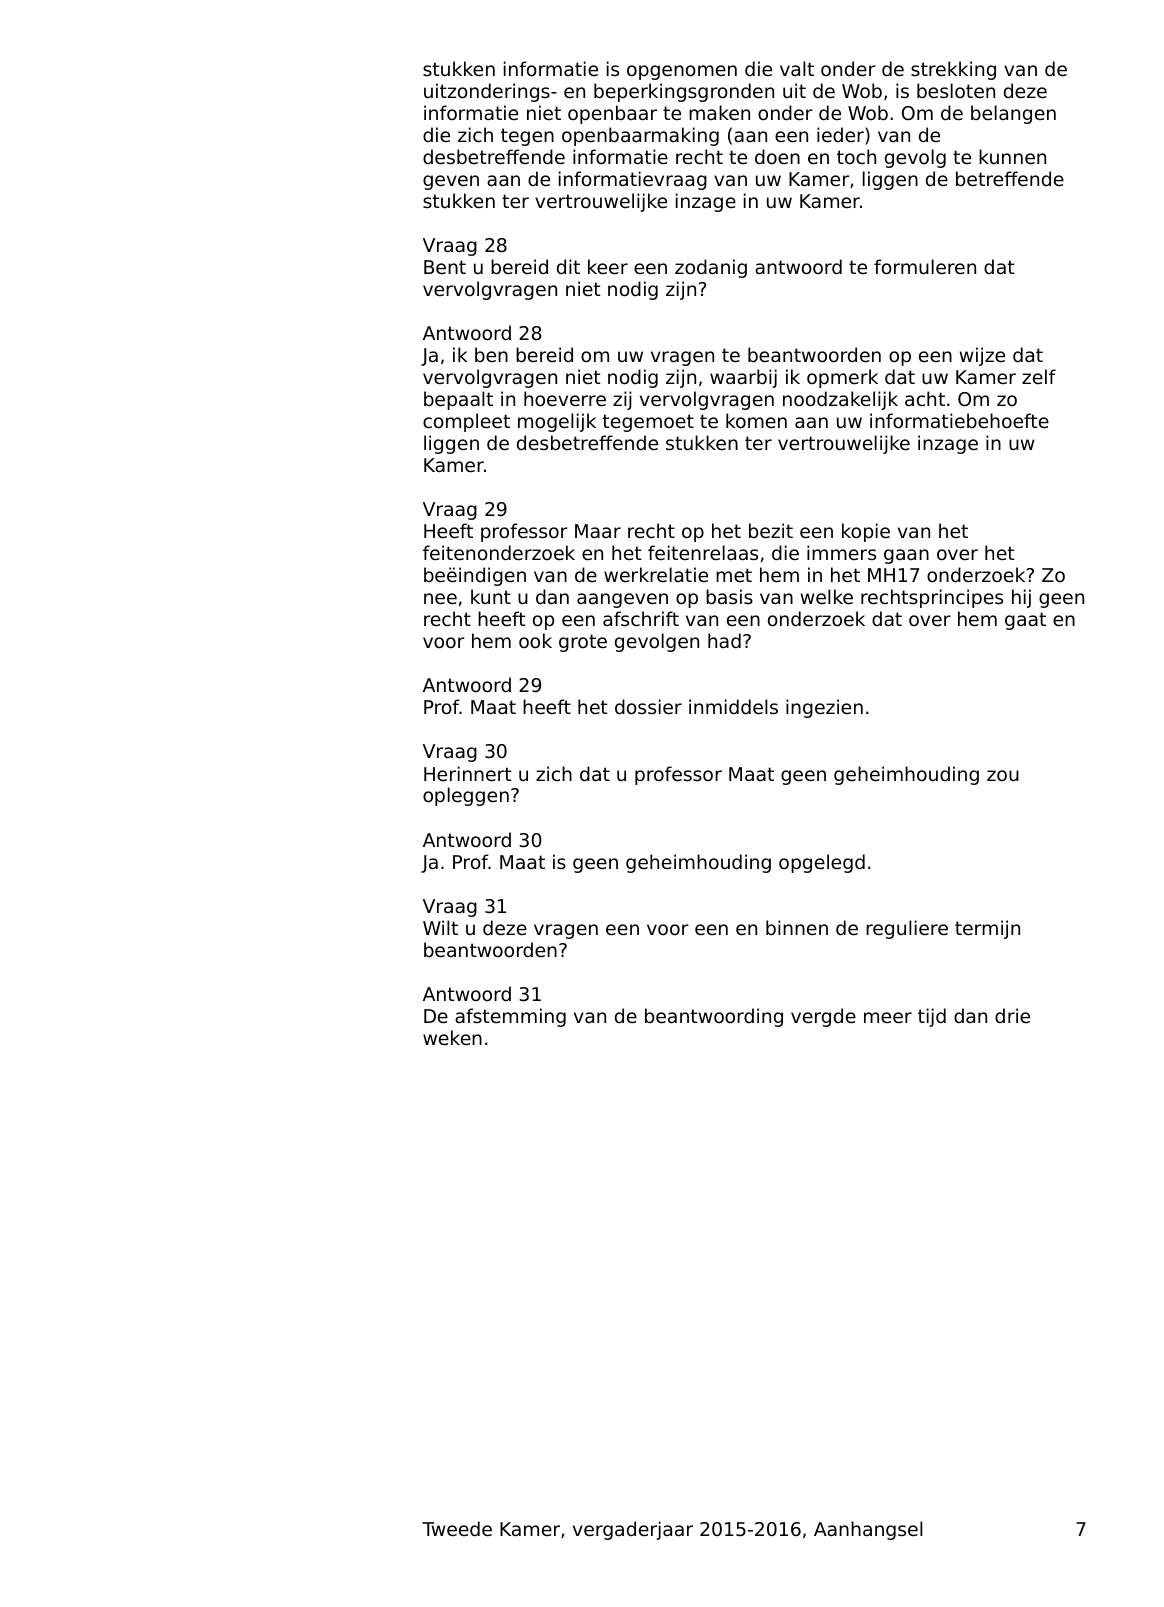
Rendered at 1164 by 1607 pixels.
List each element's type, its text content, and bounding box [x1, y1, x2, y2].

text Vraag 28 [422, 235, 1087, 257]
text Wilt u deze vragen een voor een en binnen de reguliere termijn beantwoorden? [422, 918, 1087, 962]
text Antwoord 29 [422, 675, 1087, 697]
text De afstemming van de beantwoording vergde meer tijd dan drie weken. [422, 1006, 1087, 1050]
text Prof. Maat heeft het dossier inmiddels ingezien. [422, 697, 1087, 719]
text Ja, ik ben bereid om uw vragen te beantwoorden op een wijze dat vervolgvragen niet nodig zijn, waarbij ik opmerk dat uw Kamer zelf bepaalt in hoeverre zij vervolgvragen noodzakelijk acht. Om zo compleet mogelijk tegemoet te komen aan uw informatiebehoefte liggen de desbetreffende stukken ter vertrouwelijke inzage in uw Kamer. [422, 345, 1087, 477]
text Antwoord 28 [422, 323, 1087, 345]
text stukken informatie is opgenomen die valt onder de strekking van de uitzonderings- en beperkingsgronden uit de Wob, is besloten deze informatie niet openbaar te maken onder de Wob. Om de belangen die zich tegen openbaarmaking (aan een ieder) van de desbetreffende informatie recht te doen en toch gevolg te kunnen geven aan de informatievraag van uw Kamer, liggen de betreffende stukken ter vertrouwelijke inzage in uw Kamer. [422, 59, 1087, 213]
text Bent u bereid dit keer een zodanig antwoord te formuleren dat vervolgvragen niet nodig zijn? [422, 257, 1087, 301]
text Antwoord 31 [422, 984, 1087, 1006]
text Heeft professor Maar recht op het bezit een kopie van het feitenonderzoek en het feitenrelaas, die immers gaan over het beëindigen van de werkrelatie met hem in het MH17 onderzoek? Zo nee, kunt u dan aangeven op basis van welke rechtsprincipes hij geen recht heeft op een afschrift van een onderzoek dat over hem gaat en voor hem ook grote gevolgen had? [422, 521, 1087, 653]
text Vraag 30 [422, 741, 1087, 763]
text Antwoord 30 [422, 829, 1087, 852]
text Ja. Prof. Maat is geen geheimhouding opgelegd. [422, 852, 1087, 873]
text Herinnert u zich dat u professor Maat geen geheimhouding zou opleggen? [422, 763, 1087, 807]
text Vraag 31 [422, 896, 1087, 918]
text Vraag 29 [422, 499, 1087, 521]
